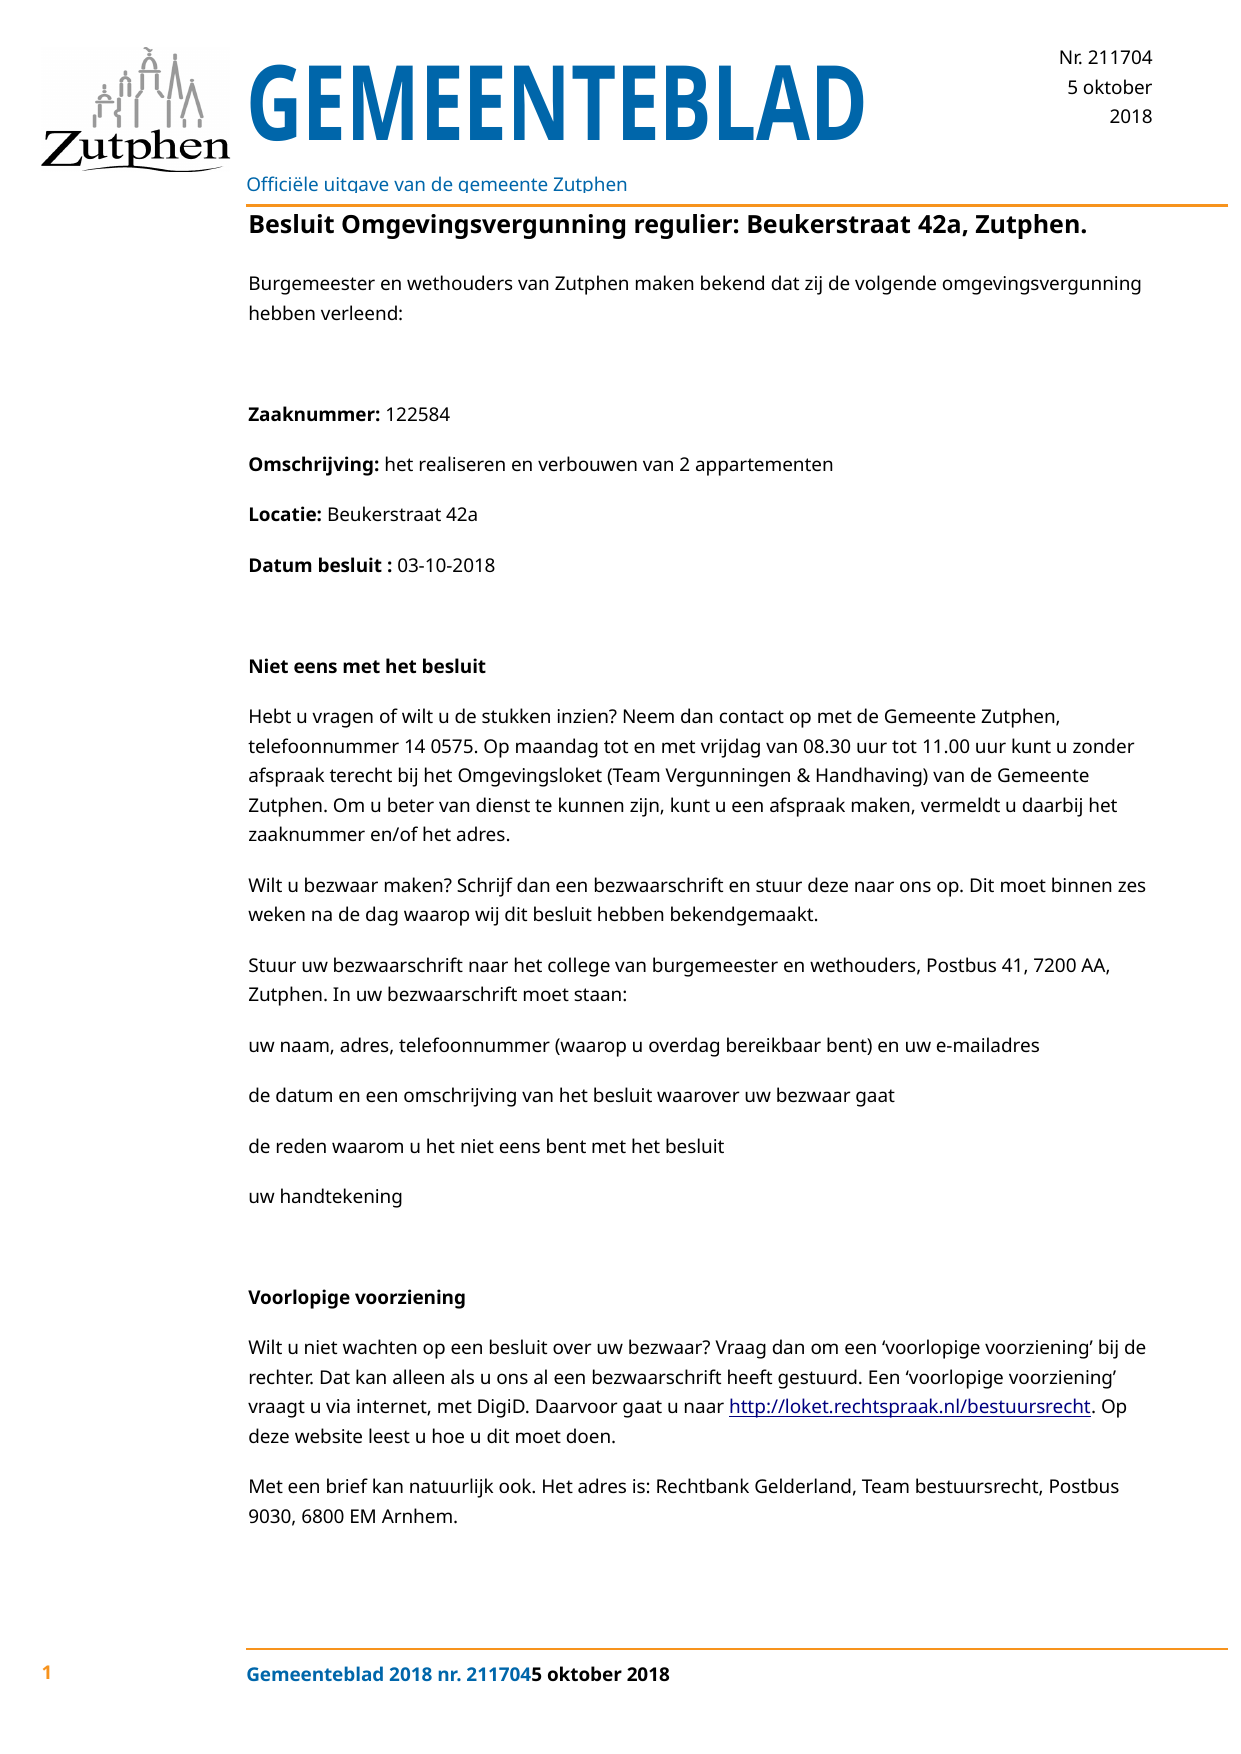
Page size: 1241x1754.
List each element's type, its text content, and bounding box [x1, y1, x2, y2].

text Locatie: Beukerstraat 42a [248, 502, 1152, 527]
text Hebt u vragen of wilt u de stukken inzien? Neem dan contact op met de Gemeente Zutphen, telefoonnummer 14 0575. Op maandag tot en met vrijdag van 08.30 uur tot 11.00 uur kunt u zonder afspraak terecht bij het Omgevingsloket (Team Vergunningen & Handhaving) van de Gemeente Zutphen. Om u beter van dienst te kunnen zijn, kunt u een afspraak maken, vermeldt u daarbij het zaaknummer en/of het adres. [248, 703, 1152, 847]
text Voorlopige voorziening [248, 1284, 1152, 1310]
text de datum en een omschrijving van het besluit waarover uw bezwaar gaat [248, 1082, 1152, 1108]
text uw naam, adres, telefoonnummer (waarop u overdag bereikbaar bent) en uw e-mailadres [248, 1032, 1152, 1058]
text Besluit Omgevingsvergunning regulier: Beukerstraat 42a, Zutphen. [248, 207, 1152, 241]
text Burgemeester en wethouders van Zutphen maken bekend dat zij de volgende omgevingsvergunning hebben verleend: [248, 270, 1152, 326]
text Wilt u bezwaar maken? Schrijf dan een bezwaarschrift en stuur deze naar ons op. Dit moet binnen zes weken na de dag waarop wij dit besluit hebben bekendgemaakt. [248, 872, 1152, 927]
text uw handtekening [248, 1183, 1152, 1209]
text Omschrijving: het realiseren en verbouwen van 2 appartementen [248, 451, 1152, 477]
text Wilt u niet wachten op een besluit over uw bezwaar? Vraag dan om een ‘voorlopige voorziening’ bij de rechter. Dat kan alleen als u ons al een bezwaarschrift heeft gestuurd. Een ‘voorlopige voorziening’ vraagt u via internet, met DigiD. Daarvoor gaat u naar http://loket.rechtspraak.nl/bestuursrecht. Op deze website leest u hoe u dit moet doen. [248, 1334, 1152, 1449]
text Stuur uw bezwaarschrift naar het college van burgemeester en wethouders, Postbus 41, 7200 AA, Zutphen. In uw bezwaarschrift moet staan: [248, 952, 1152, 1007]
text Met een brief kan natuurlijk ook. Het adres is: Rechtbank Gelderland, Team bestuursrecht, Postbus 9030, 6800 EM Arnhem. [248, 1474, 1152, 1529]
text Zaaknummer: 122584 [248, 401, 1152, 426]
picture [41, 47, 231, 172]
text Datum besluit : 03-10-2018 [248, 552, 1152, 578]
text de reden waarom u het niet eens bent met het besluit [248, 1133, 1152, 1158]
text Niet eens met het besluit [248, 653, 1152, 678]
